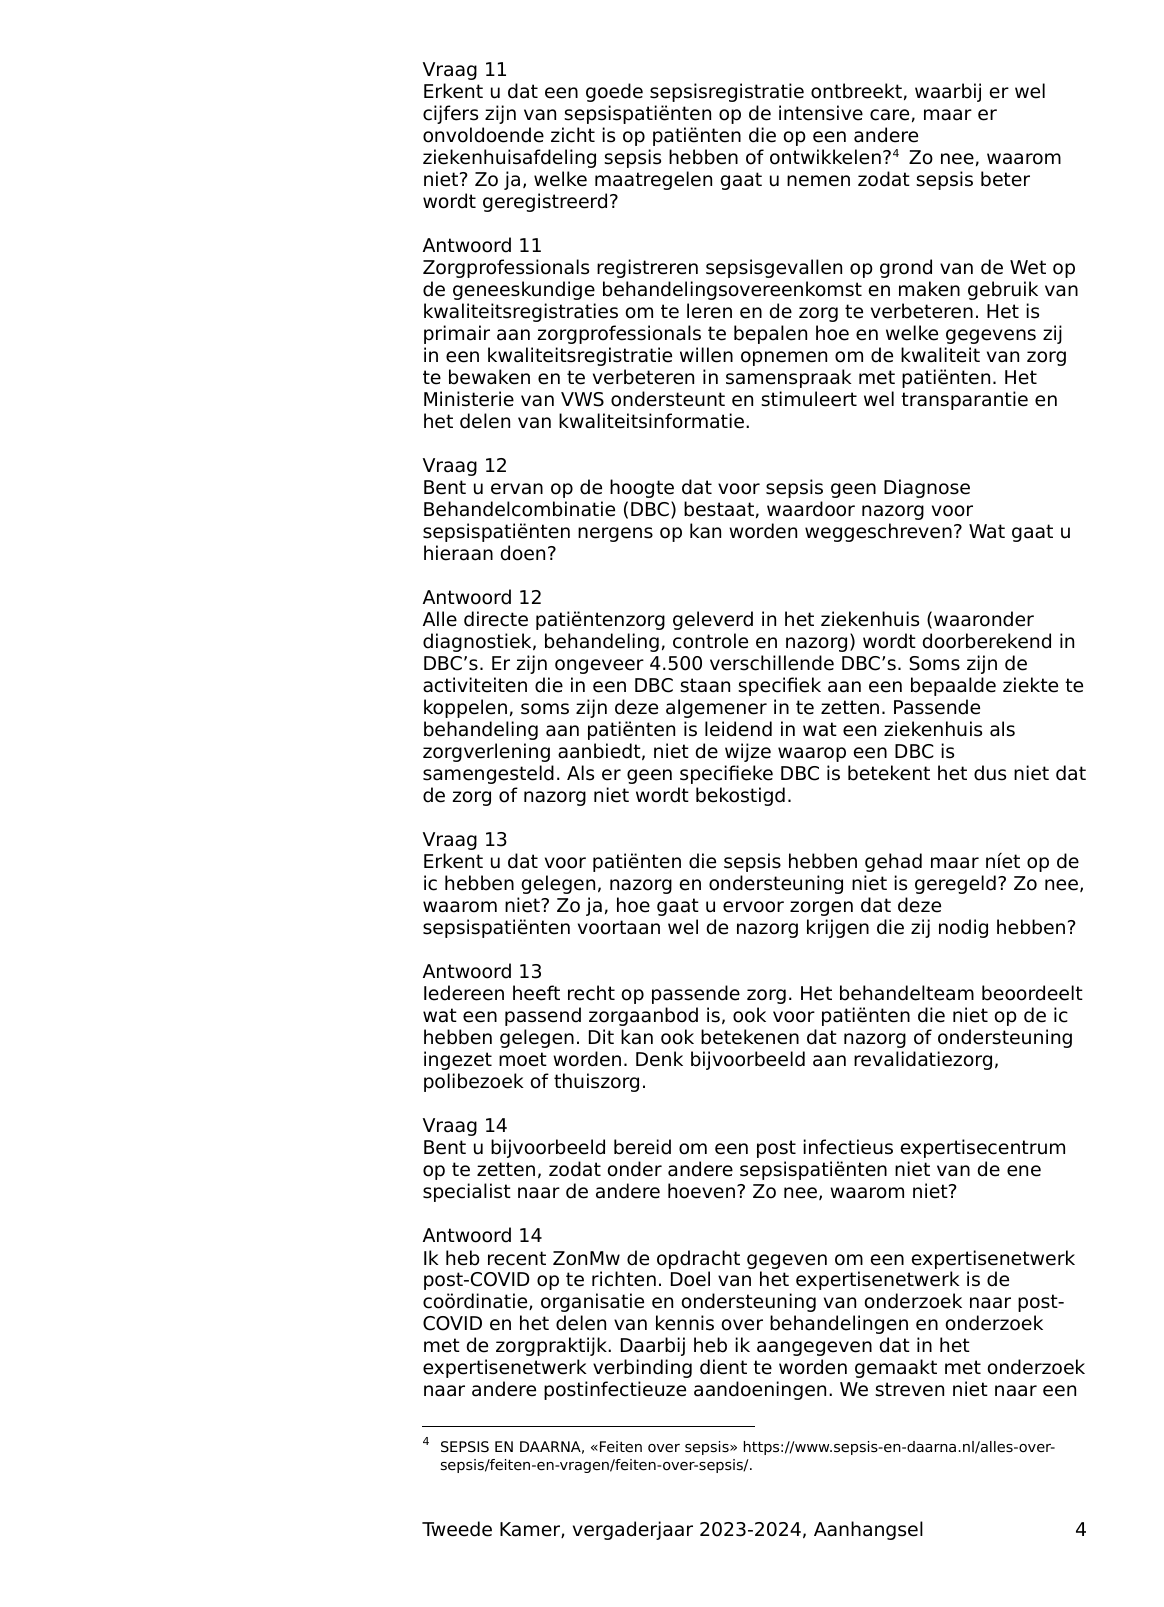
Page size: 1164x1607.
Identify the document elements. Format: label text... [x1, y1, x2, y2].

text Bent u ervan op de hoogte dat voor sepsis geen Diagnose Behandelcombinatie (DBC) bestaat, waardoor nazorg voor sepsispatiënten nergens op kan worden weggeschreven? Wat gaat u hieraan doen? [422, 477, 1087, 565]
text Alle directe patiëntenzorg geleverd in het ziekenhuis (waaronder diagnostiek, behandeling, controle en nazorg) wordt doorberekend in DBC’s. Er zijn ongeveer 4.500 verschillende DBC’s. Soms zijn de activiteiten die in een DBC staan specifiek aan een bepaalde ziekte te koppelen, soms zijn deze algemener in te zetten. Passende behandeling aan patiënten is leidend in wat een ziekenhuis als zorgverlening aanbiedt, niet de wijze waarop een DBC is samengesteld. Als er geen specifieke DBC is betekent het dus niet dat de zorg of nazorg niet wordt bekostigd. [422, 609, 1087, 807]
text Iedereen heeft recht op passende zorg. Het behandelteam beoordeelt wat een passend zorgaanbod is, ook voor patiënten die niet op de ic hebben gelegen. Dit kan ook betekenen dat nazorg of ondersteuning ingezet moet worden. Denk bijvoorbeeld aan revalidatiezorg, polibezoek of thuiszorg. [422, 983, 1087, 1093]
text Bent u bijvoorbeeld bereid om een post infectieus expertisecentrum op te zetten, zodat onder andere sepsispatiënten niet van de ene specialist naar de andere hoeven? Zo nee, waarom niet? [422, 1137, 1087, 1203]
text Vraag 13 [422, 829, 1087, 851]
text Antwoord 11 [422, 235, 1087, 257]
text Vraag 14 [422, 1115, 1087, 1137]
text Ik heb recent ZonMw de opdracht gegeven om een expertisenetwerk post-COVID op te richten. Doel van het expertisenetwerk is de coördinatie, organisatie en ondersteuning van onderzoek naar post-COVID en het delen van kennis over behandelingen en onderzoek met de zorgpraktijk. Daarbij heb ik aangegeven dat in het expertisenetwerk verbinding dient te worden gemaakt met onderzoek naar andere postinfectieuze aandoeningen. We streven niet naar een [422, 1247, 1087, 1401]
text Erkent u dat een goede sepsisregistratie ontbreekt, waarbij er wel cijfers zijn van sepsispatiënten op de intensive care, maar er onvoldoende zicht is op patiënten die op een andere ziekenhuisafdeling sepsis hebben of ontwikkelen? Zo nee, waarom niet? Zo ja, welke maatregelen gaat u nemen zodat sepsis beter wordt geregistreerd? [422, 81, 1087, 213]
text Antwoord 12 [422, 587, 1087, 609]
text Antwoord 13 [422, 961, 1087, 983]
text Erkent u dat voor patiënten die sepsis hebben gehad maar níet op de ic hebben gelegen, nazorg en ondersteuning niet is geregeld? Zo nee, waarom niet? Zo ja, hoe gaat u ervoor zorgen dat deze sepsispatiënten voortaan wel de nazorg krijgen die zij nodig hebben? [422, 851, 1087, 939]
text Vraag 11 [422, 59, 1087, 81]
text SEPSIS EN DAARNA, «Feiten over sepsis» https://www.sepsis-en-daarna.nl/alles-over-sepsis/feiten-en-vragen/feiten-over-sepsis/. [422, 1435, 1087, 1474]
text Antwoord 14 [422, 1225, 1087, 1247]
text Vraag 12 [422, 455, 1087, 477]
text Zorgprofessionals registreren sepsisgevallen op grond van de Wet op de geneeskundige behandelingsovereenkomst en maken gebruik van kwaliteitsregistraties om te leren en de zorg te verbeteren. Het is primair aan zorgprofessionals te bepalen hoe en welke gegevens zij in een kwaliteitsregistratie willen opnemen om de kwaliteit van zorg te bewaken en te verbeteren in samenspraak met patiënten. Het Ministerie van VWS ondersteunt en stimuleert wel transparantie en het delen van kwaliteitsinformatie. [422, 257, 1087, 433]
